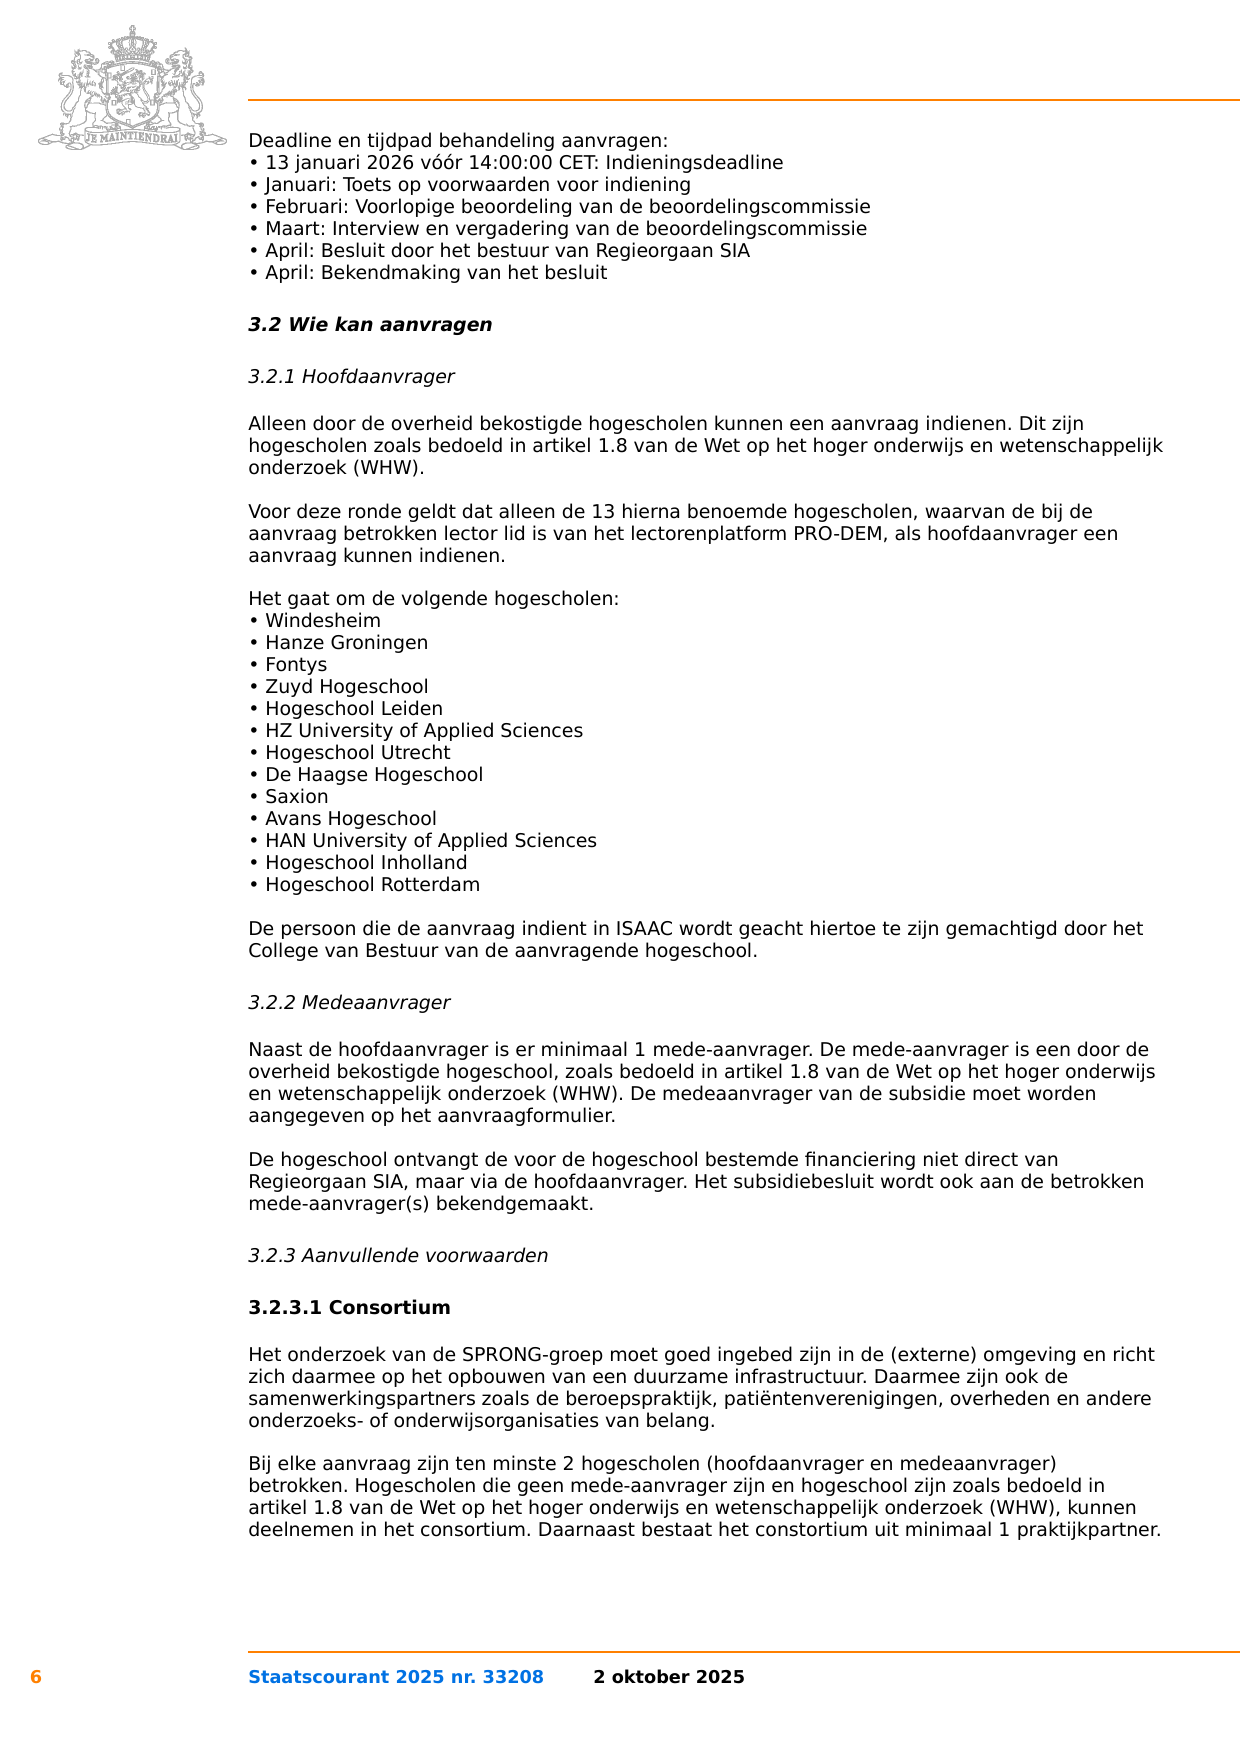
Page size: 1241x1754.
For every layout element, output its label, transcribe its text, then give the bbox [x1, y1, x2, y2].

text • Maart: Interview en vergadering van de beoordelingscommissie [248, 218, 1163, 240]
text Het gaat om de volgende hogescholen: [248, 588, 1163, 610]
text • Hogeschool Rotterdam [248, 874, 1163, 896]
text • Hogeschool Leiden [248, 698, 1163, 720]
subtitle 3.2.3 Aanvullende voorwaarden [248, 1244, 1163, 1267]
text • Hogeschool Inholland [248, 852, 1163, 874]
text Voor deze ronde geldt dat alleen de 13 hierna benoemde hogescholen, waarvan de bij de aanvraag betrokken lector lid is van het lectorenplatform PRO-DEM, als hoofdaanvrager een aanvraag kunnen indienen. [248, 501, 1163, 566]
text Naast de hoofdaanvrager is er minimaal 1 mede-aanvrager. De mede-aanvrager is een door de overheid bekostigde hogeschool, zoals bedoeld in artikel 1.8 van de Wet op het hoger onderwijs en wetenschappelijk onderzoek (WHW). De medeaanvrager van de subsidie moet worden aangegeven op het aanvraagformulier. [248, 1039, 1163, 1127]
text Deadline en tijdpad behandeling aanvragen: [248, 130, 1163, 152]
text Bij elke aanvraag zijn ten minste 2 hogescholen (hoofdaanvrager en medeaanvrager) betrokken. Hogescholen die geen mede-aanvrager zijn en hogeschool zijn zoals bedoeld in artikel 1.8 van de Wet op het hoger onderwijs en wetenschappelijk onderzoek (WHW), kunnen deelnemen in het consortium. Daarnaast bestaat het constortium uit minimaal 1 praktijkpartner. [248, 1453, 1163, 1541]
text • Fontys [248, 654, 1163, 676]
text • Avans Hogeschool [248, 808, 1163, 830]
text • Februari: Voorlopige beoordeling van de beoordelingscommissie [248, 196, 1163, 218]
subtitle 3.2.3.1 Consortium [248, 1297, 1163, 1318]
subtitle 3.2.1 Hoofdaanvrager [248, 366, 1163, 388]
text Alleen door de overheid bekostigde hogescholen kunnen een aanvraag indienen. Dit zijn hogescholen zoals bedoeld in artikel 1.8 van de Wet op het hoger onderwijs en wetenschappelijk onderzoek (WHW). [248, 413, 1163, 479]
text • HZ University of Applied Sciences [248, 720, 1163, 742]
subtitle 3.2.2 Medeaanvrager [248, 992, 1163, 1014]
text • Saxion [248, 786, 1163, 808]
text • April: Besluit door het bestuur van Regieorgaan SIA [248, 240, 1163, 262]
text • 13 januari 2026 vóór 14:00:00 CET: Indieningsdeadline [248, 152, 1163, 174]
text • Januari: Toets op voorwaarden voor indiening [248, 174, 1163, 196]
text De persoon die de aanvraag indient in ISAAC wordt geacht hiertoe te zijn gemachtigd door het College van Bestuur van de aanvragende hogeschool. [248, 918, 1163, 962]
text • April: Bekendmaking van het besluit [248, 262, 1163, 284]
picture [38, 25, 227, 150]
text Het onderzoek van de SPRONG-groep moet goed ingebed zijn in de (externe) omgeving en richt zich daarmee op het opbouwen van een duurzame infrastructuur. Daarmee zijn ook de samenwerkingspartners zoals de beroepspraktijk, patiëntenverenigingen, overheden en andere onderzoeks- of onderwijsorganisaties van belang. [248, 1343, 1163, 1431]
text • Windesheim [248, 610, 1163, 632]
subtitle 3.2 Wie kan aanvragen [248, 314, 1163, 336]
text • Zuyd Hogeschool [248, 676, 1163, 698]
text De hogeschool ontvangt de voor de hogeschool bestemde financiering niet direct van Regieorgaan SIA, maar via de hoofdaanvrager. Het subsidiebesluit wordt ook aan de betrokken mede-aanvrager(s) bekendgemaakt. [248, 1149, 1163, 1214]
text • De Haagse Hogeschool [248, 764, 1163, 786]
text • Hogeschool Utrecht [248, 742, 1163, 764]
text • Hanze Groningen [248, 632, 1163, 654]
text • HAN University of Applied Sciences [248, 830, 1163, 852]
